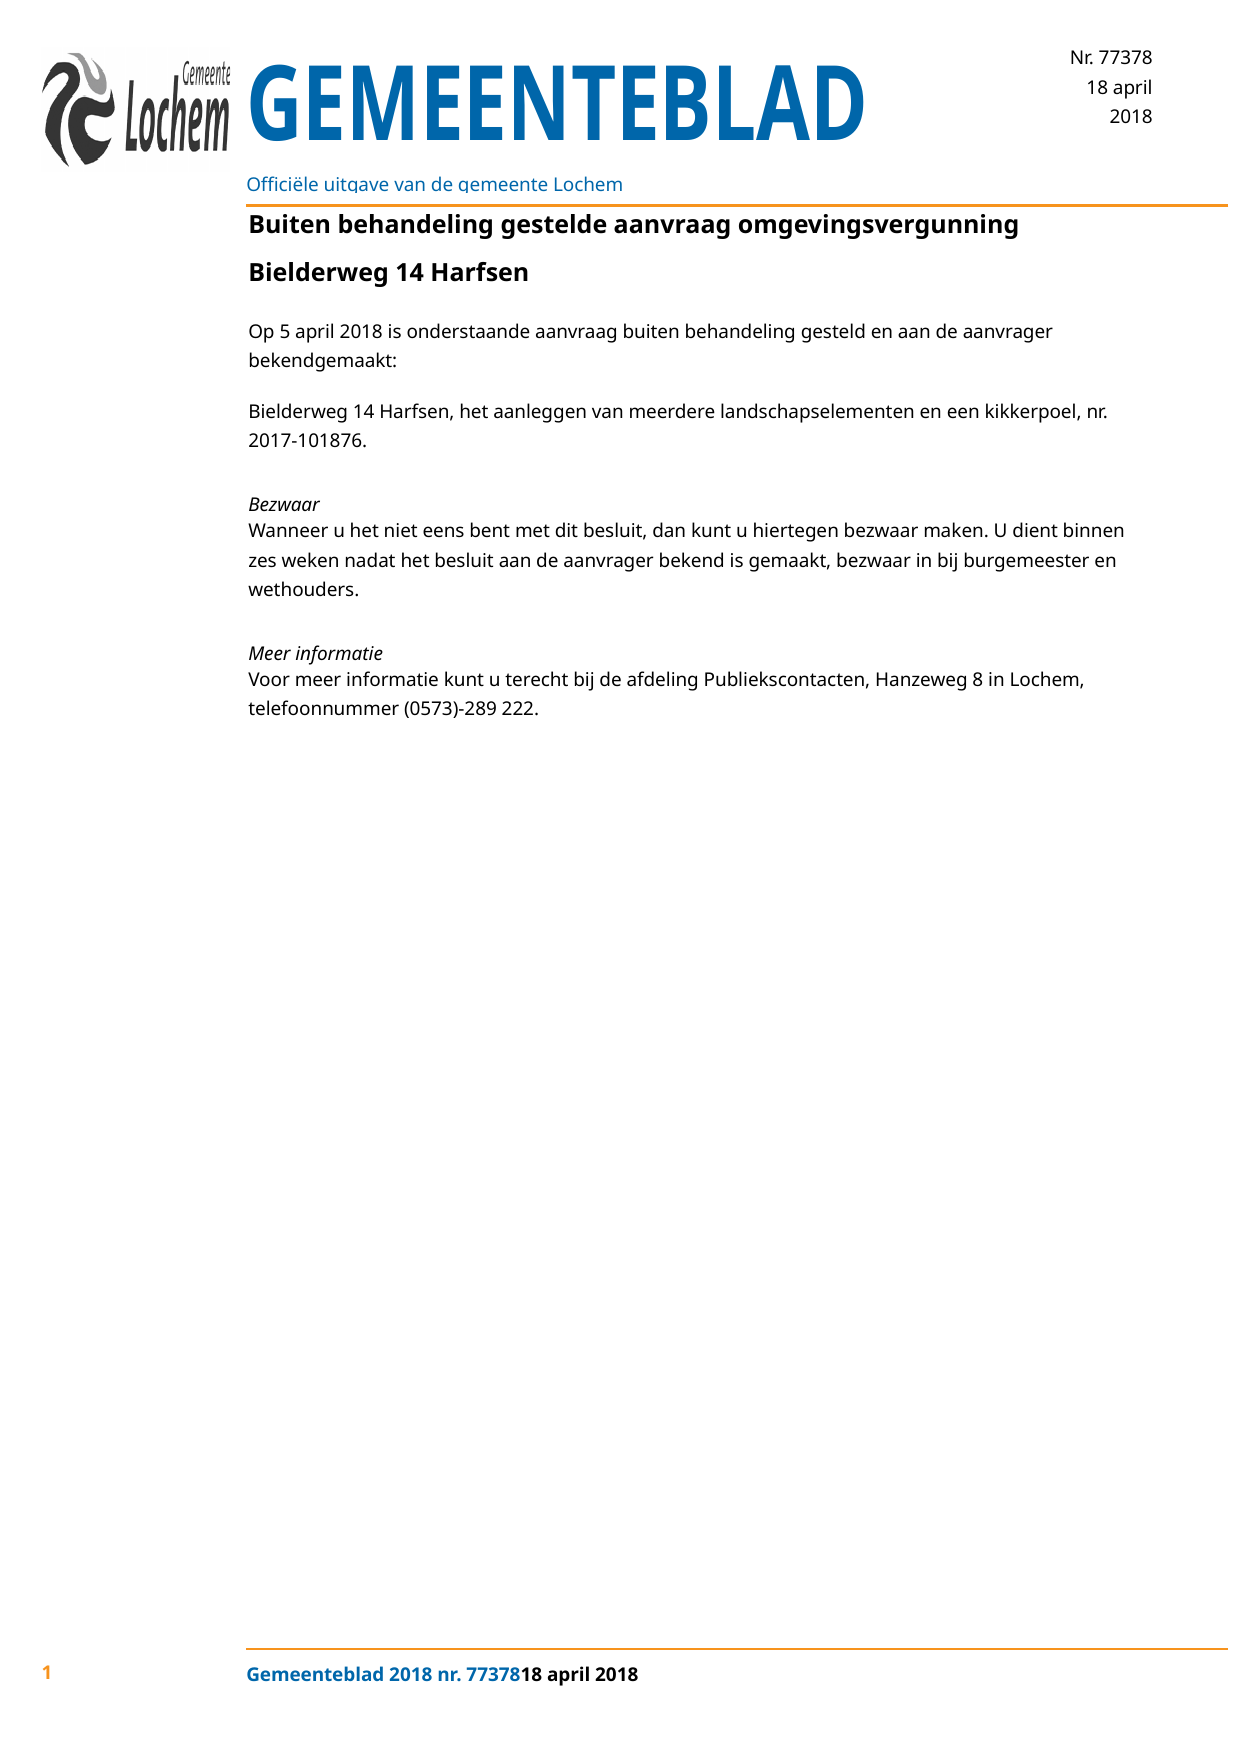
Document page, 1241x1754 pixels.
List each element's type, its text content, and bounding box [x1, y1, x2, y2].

text Buiten behandeling gestelde aanvraag omgevingsvergunning Bielderweg 14 Harfsen [248, 207, 1152, 288]
text Bezwaar [248, 491, 1152, 517]
picture [41, 47, 231, 172]
text Voor meer informatie kunt u terecht bij de afdeling Publiekscontacten, Hanzeweg 8 in Lochem, telefoonnummer (0573)-289 222. [248, 666, 1152, 721]
text Meer informatie [248, 640, 1152, 666]
text Bielderweg 14 Harfsen, het aanleggen van meerdere landschapselementen en een kikkerpoel, nr. 2017-101876. [248, 398, 1152, 453]
text Op 5 april 2018 is onderstaande aanvraag buiten behandeling gesteld en aan de aanvrager bekendgemaakt: [248, 318, 1152, 373]
text Wanneer u het niet eens bent met dit besluit, dan kunt u hiertegen bezwaar maken. U dient binnen zes weken nadat het besluit aan de aanvrager bekend is gemaakt, bezwaar in bij burgemeester en wethouders. [248, 517, 1152, 602]
